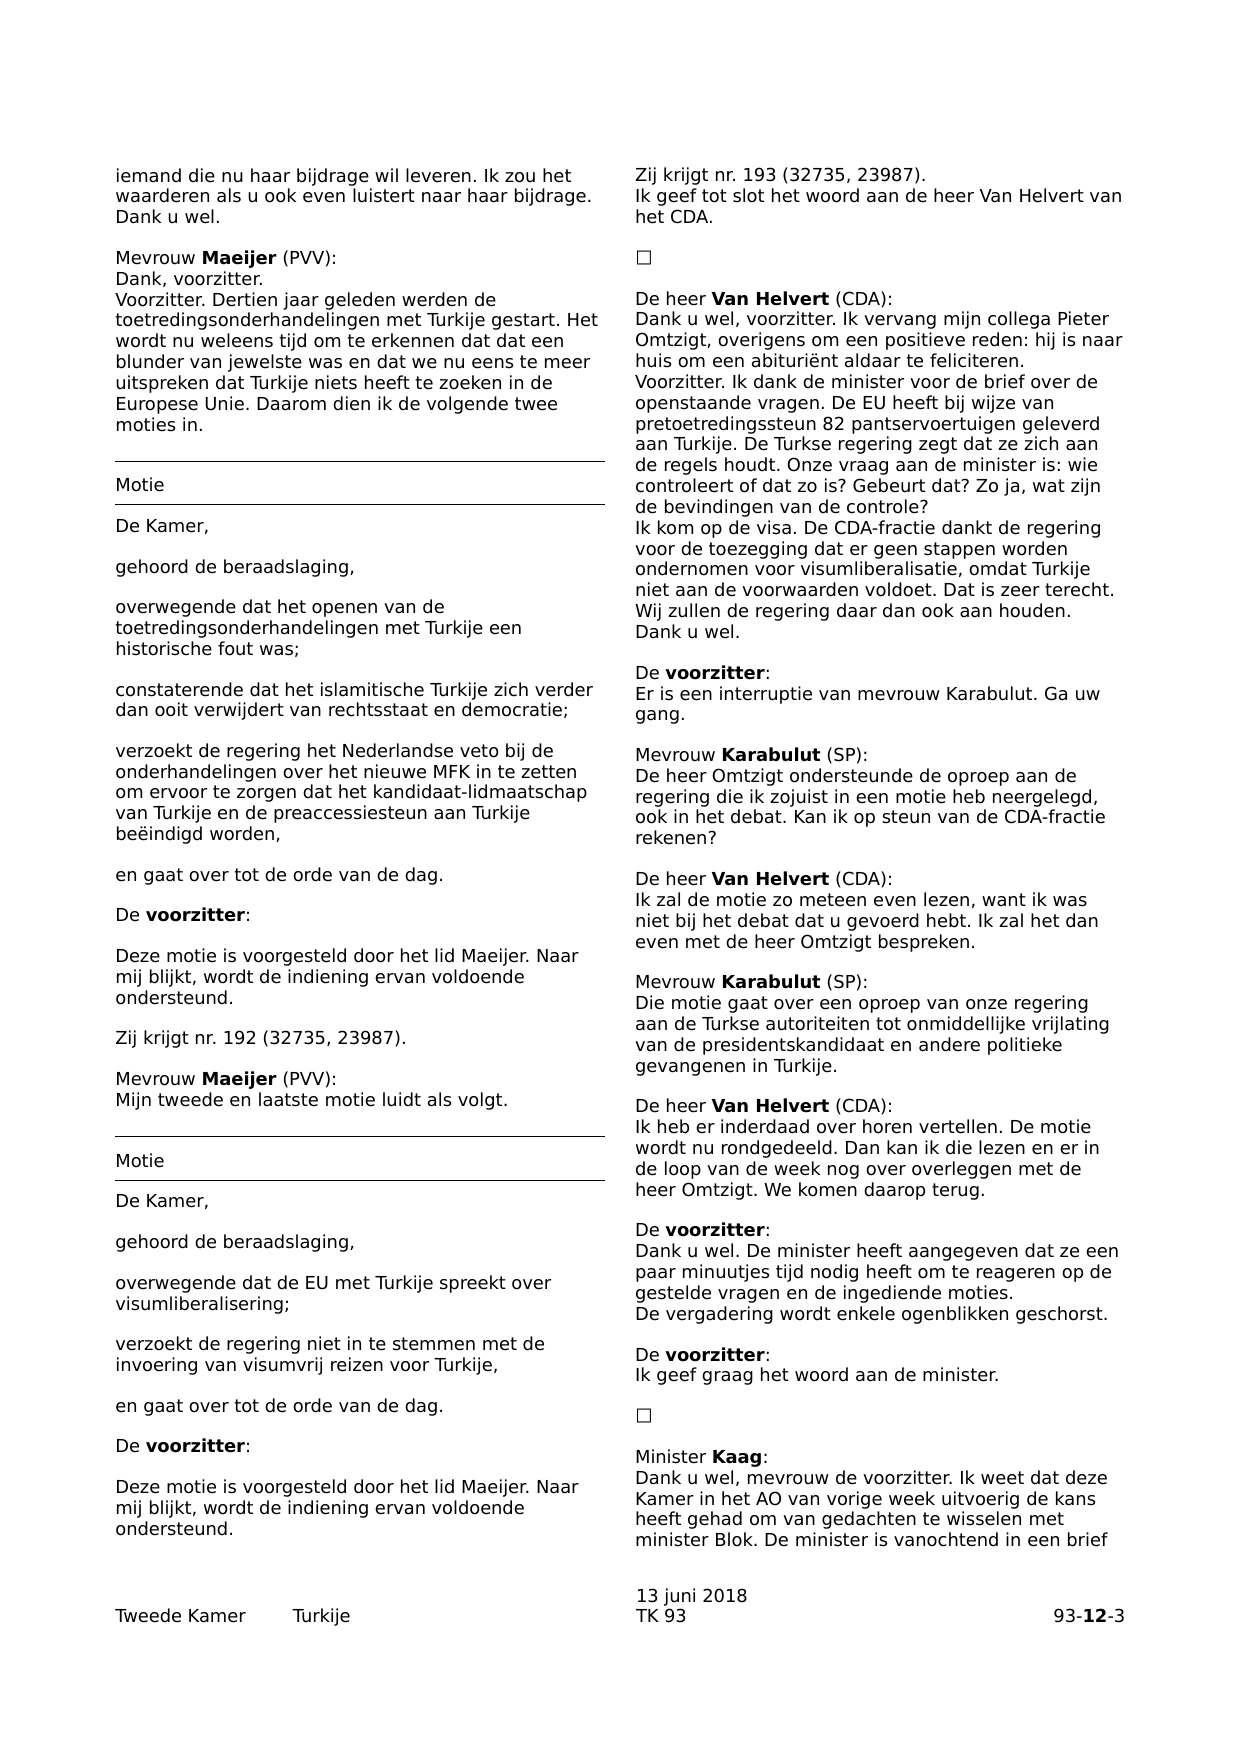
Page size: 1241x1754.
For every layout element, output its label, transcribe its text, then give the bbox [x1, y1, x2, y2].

text Mevrouw Maeijer (PVV): [115, 1069, 605, 1090]
text Minister Kaag: [635, 1447, 1125, 1467]
text De voorzitter: [635, 1344, 1125, 1365]
text overwegende dat het openen van de toetredingsonderhandelingen met Turkije een historische fout was; [115, 597, 605, 659]
text Zij krijgt nr. 193 (32735, 23987). [635, 165, 1125, 186]
text ⬜ [635, 1406, 1125, 1427]
text Zij krijgt nr. 192 (32735, 23987). [115, 1028, 605, 1049]
text verzoekt de regering niet in te stemmen met de invoering van visumvrij reizen voor Turkije, [115, 1334, 605, 1376]
text Mevrouw Maeijer (PVV): [115, 248, 605, 268]
text Dank u wel, mevrouw de voorzitter. Ik weet dat deze Kamer in het AO van vorige week uitvoerig de kans heeft gehad om van gedachten te wisselen met minister Blok. De minister is vanochtend in een brief [635, 1467, 1125, 1551]
text Dank, voorzitter. [115, 268, 605, 289]
text De voorzitter: [115, 1436, 605, 1457]
text constaterende dat het islamitische Turkije zich verder dan ooit verwijdert van rechtsstaat en democratie; [115, 679, 605, 721]
text iemand die nu haar bijdrage wil leveren. Ik zou het waarderen als u ook even luistert naar haar bijdrage. Dank u wel. [115, 165, 605, 228]
text Motie [115, 475, 605, 496]
text en gaat over tot de orde van de dag. [115, 1396, 605, 1416]
text De vergadering wordt enkele ogenblikken geschorst. [635, 1303, 1125, 1324]
text Mevrouw Karabulut (SP): [635, 972, 1125, 993]
text Ik zal de motie zo meteen even lezen, want ik was niet bij het debat dat u gevoerd hebt. Ik zal het dan even met de heer Omtzigt bespreken. [635, 890, 1125, 952]
text Voorzitter. Ik dank de minister voor de brief over de openstaande vragen. De EU heeft bij wijze van pretoetredingssteun 82 pantservoertuigen geleverd aan Turkije. De Turkse regering zegt dat ze zich aan de regels houdt. Onze vraag aan de minister is: wie controleert of dat zo is? Gebeurt dat? Zo ja, wat zijn de bevindingen van de controle? [635, 372, 1125, 517]
text ⬜ [635, 248, 1125, 268]
text De Kamer, [115, 516, 605, 537]
text De voorzitter: [635, 662, 1125, 683]
text Deze motie is voorgesteld door het lid Maeijer. Naar mij blijkt, wordt de indiening ervan voldoende ondersteund. [115, 1477, 605, 1539]
text De heer Van Helvert (CDA): [635, 288, 1125, 309]
text Voorzitter. Dertien jaar geleden werden de toetredingsonderhandelingen met Turkije gestart. Het wordt nu weleens tijd om te erkennen dat dat een blunder van jewelste was en dat we nu eens te meer uitspreken dat Turkije niets heeft te zoeken in de Europese Unie. Daarom dien ik de volgende twee moties in. [115, 289, 605, 435]
text en gaat over tot de orde van de dag. [115, 864, 605, 885]
text Ik geef tot slot het woord aan de heer Van Helvert van het CDA. [635, 186, 1125, 228]
text De voorzitter: [115, 905, 605, 926]
text Ik kom op de visa. De CDA-fractie dankt de regering voor de toezegging dat er geen stappen worden ondernomen voor visumliberalisatie, omdat Turkije niet aan de voorwaarden voldoet. Dat is zeer terecht. Wij zullen de regering daar dan ook aan houden. [635, 517, 1125, 622]
text De heer Van Helvert (CDA): [635, 869, 1125, 890]
text Dank u wel. De minister heeft aangegeven dat ze een paar minuutjes tijd nodig heeft om te reageren op de gestelde vragen en de ingediende moties. [635, 1241, 1125, 1303]
text gehoord de beraadslaging, [115, 557, 605, 577]
text Motie [115, 1150, 605, 1171]
text De heer Van Helvert (CDA): [635, 1096, 1125, 1117]
text Deze motie is voorgesteld door het lid Maeijer. Naar mij blijkt, wordt de indiening ervan voldoende ondersteund. [115, 946, 605, 1008]
text Die motie gaat over een oproep van onze regering aan de Turkse autoriteiten tot onmiddellijke vrijlating van de presidentskandidaat en andere politieke gevangenen in Turkije. [635, 993, 1125, 1076]
text Ik heb er inderdaad over horen vertellen. De motie wordt nu rondgedeeld. Dan kan ik die lezen en er in de loop van de week nog over overleggen met de heer Omtzigt. We komen daarop terug. [635, 1117, 1125, 1200]
text verzoekt de regering het Nederlandse veto bij de onderhandelingen over het nieuwe MFK in te zetten om ervoor te zorgen dat het kandidaat-lidmaatschap van Turkije en de preaccessiesteun aan Turkije beëindigd worden, [115, 741, 605, 844]
text Mevrouw Karabulut (SP): [635, 745, 1125, 766]
text Dank u wel, voorzitter. Ik vervang mijn collega Pieter Omtzigt, overigens om een positieve reden: hij is naar huis om een abituriënt aldaar te feliciteren. [635, 309, 1125, 372]
text Mijn tweede en laatste motie luidt als volgt. [115, 1090, 605, 1111]
text De Kamer, [115, 1191, 605, 1212]
text De voorzitter: [635, 1220, 1125, 1241]
text Dank u wel. [635, 622, 1125, 642]
text Ik geef graag het woord aan de minister. [635, 1365, 1125, 1386]
text overwegende dat de EU met Turkije spreekt over visumliberalisering; [115, 1273, 605, 1314]
text Er is een interruptie van mevrouw Karabulut. Ga uw gang. [635, 683, 1125, 725]
text De heer Omtzigt ondersteunde de oproep aan de regering die ik zojuist in een motie heb neergelegd, ook in het debat. Kan ik op steun van de CDA-fractie rekenen? [635, 766, 1125, 849]
text gehoord de beraadslaging, [115, 1232, 605, 1253]
